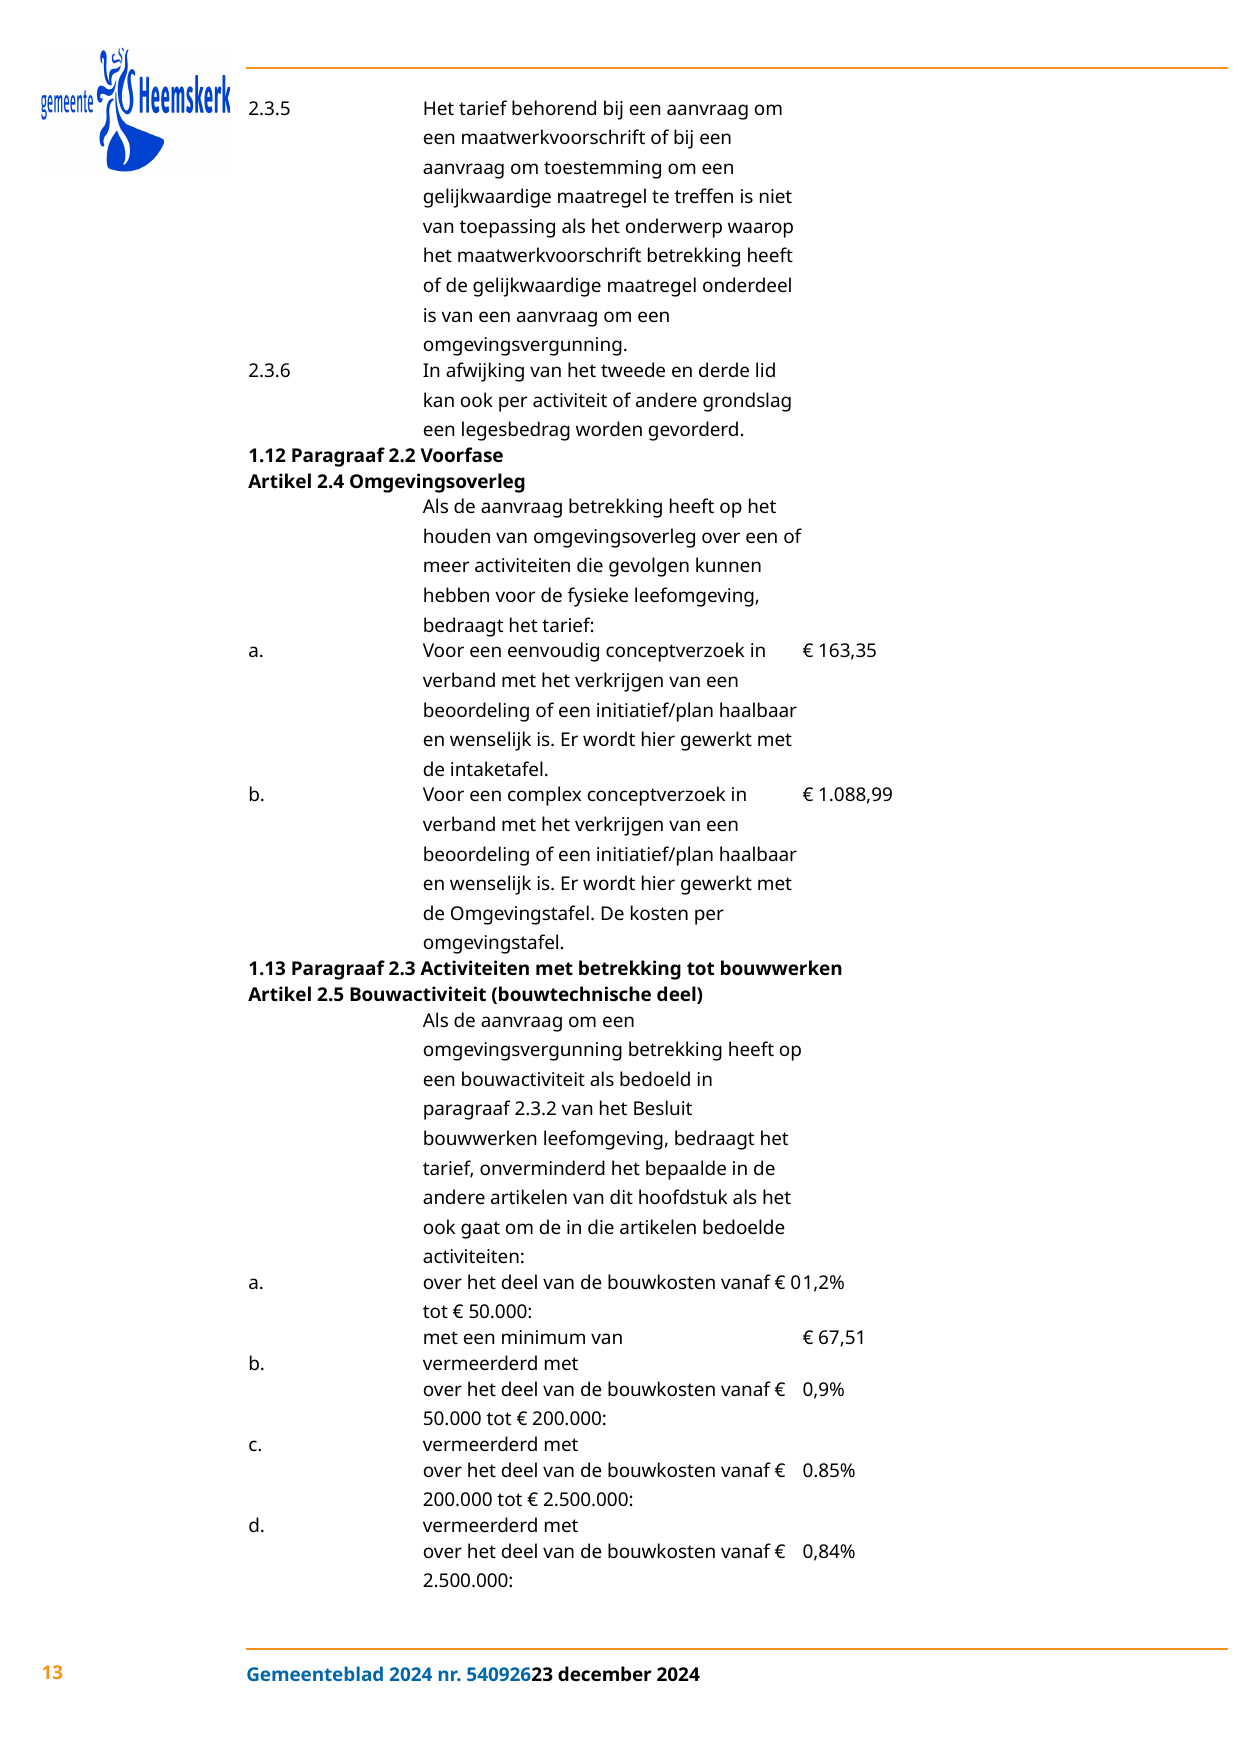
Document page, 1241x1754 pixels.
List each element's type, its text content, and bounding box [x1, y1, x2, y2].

table_cell Artikel 2.4 Omgevingsoverleg [248, 468, 1152, 493]
picture [41, 47, 231, 172]
table_cell 0,9% [802, 1376, 977, 1431]
table_cell [248, 1325, 423, 1350]
table_cell c. [248, 1431, 423, 1457]
table_cell € 163,35 [802, 638, 977, 782]
table_cell [977, 1269, 1152, 1324]
table_cell [802, 1512, 977, 1538]
table_cell [977, 1325, 1152, 1350]
table_cell [248, 1457, 423, 1512]
table_cell [248, 1538, 423, 1593]
table_cell over het deel van de bouwkosten vanaf € 2.500.000: [423, 1538, 802, 1593]
table_cell Artikel 2.5 Bouwactiviteit (bouwtechnische deel) [248, 981, 1152, 1007]
table_cell [802, 95, 977, 357]
table_cell over het deel van de bouwkosten vanaf € 200.000 tot € 2.500.000: [423, 1457, 802, 1512]
table_cell a. [248, 1269, 423, 1324]
table_cell 0.85% [802, 1457, 977, 1512]
table_cell Het tarief behorend bij een aanvraag om een maatwerkvoorschrift of bij een aanvraag om toestemming om een gelijkwaardige maatregel te treffen is niet van toepassing als het onderwerp waarop het maatwerkvoorschrift betrekking heeft of de gelijkwaardige maatregel onderdeel is van een aanvraag om een omgevingsvergunning. [423, 95, 802, 357]
table_cell 1.13 Paragraaf 2.3 Activiteiten met betrekking tot bouwwerken [248, 955, 1152, 981]
table_cell Voor een complex conceptverzoek in verband met het verkrijgen van een beoordeling of een initiatief/plan haalbaar en wenselijk is. Er wordt hier gewerkt met de Omgevingstafel. De kosten per omgevingstafel. [423, 782, 802, 955]
table_cell [248, 494, 423, 638]
table_cell vermeerderd met [423, 1350, 802, 1376]
table_cell b. [248, 1350, 423, 1376]
table_cell [977, 638, 1152, 782]
table_cell [977, 357, 1152, 442]
table_cell [977, 494, 1152, 638]
table_cell € 67,51 [802, 1325, 977, 1350]
table_cell [977, 1512, 1152, 1538]
table_cell [802, 1431, 977, 1457]
table_cell 1.12 Paragraaf 2.2 Voorfase [248, 442, 1152, 468]
table_cell over het deel van de bouwkosten vanaf € 50.000 tot € 200.000: [423, 1376, 802, 1431]
table_cell [977, 782, 1152, 955]
table_cell d. [248, 1512, 423, 1538]
table_cell 2.3.5 [248, 95, 423, 357]
table_cell Als de aanvraag betrekking heeft op het houden van omgevingsoverleg over een of meer activiteiten die gevolgen kunnen hebben voor de fysieke leefomgeving, bedraagt het tarief: [423, 494, 802, 638]
table_cell In afwijking van het tweede en derde lid kan ook per activiteit of andere grondslag een legesbedrag worden gevorderd. [423, 357, 802, 442]
table_cell [977, 1538, 1152, 1593]
table_cell [977, 1350, 1152, 1376]
table_cell [977, 1457, 1152, 1512]
table_cell [802, 494, 977, 638]
table_cell b. [248, 782, 423, 955]
table_cell a. [248, 638, 423, 782]
table_cell [977, 1431, 1152, 1457]
table_cell [248, 1007, 423, 1269]
table_cell vermeerderd met [423, 1512, 802, 1538]
table_cell Als de aanvraag om een omgevingsvergunning betrekking heeft op een bouwactiviteit als bedoeld in paragraaf 2.3.2 van het Besluit bouwwerken leefomgeving, bedraagt het tarief, onverminderd het bepaalde in de andere artikelen van dit hoofdstuk als het ook gaat om de in die artikelen bedoelde activiteiten: [423, 1007, 802, 1269]
table_cell over het deel van de bouwkosten vanaf € 0 tot € 50.000: [423, 1269, 802, 1324]
table_cell 2.3.6 [248, 357, 423, 442]
table_cell [802, 1007, 977, 1269]
table_cell [977, 1376, 1152, 1431]
table_cell [977, 95, 1152, 357]
table_cell Voor een eenvoudig conceptverzoek in verband met het verkrijgen van een beoordeling of een initiatief/plan haalbaar en wenselijk is. Er wordt hier gewerkt met de intaketafel. [423, 638, 802, 782]
table_cell 1,2% [802, 1269, 977, 1324]
table_cell [802, 357, 977, 442]
table_cell € 1.088,99 [802, 782, 977, 955]
table_cell met een minimum van [423, 1325, 802, 1350]
table_cell vermeerderd met [423, 1431, 802, 1457]
table_cell [977, 1007, 1152, 1269]
table_cell [248, 1376, 423, 1431]
table_cell [802, 1350, 977, 1376]
table_cell 0,84% [802, 1538, 977, 1593]
